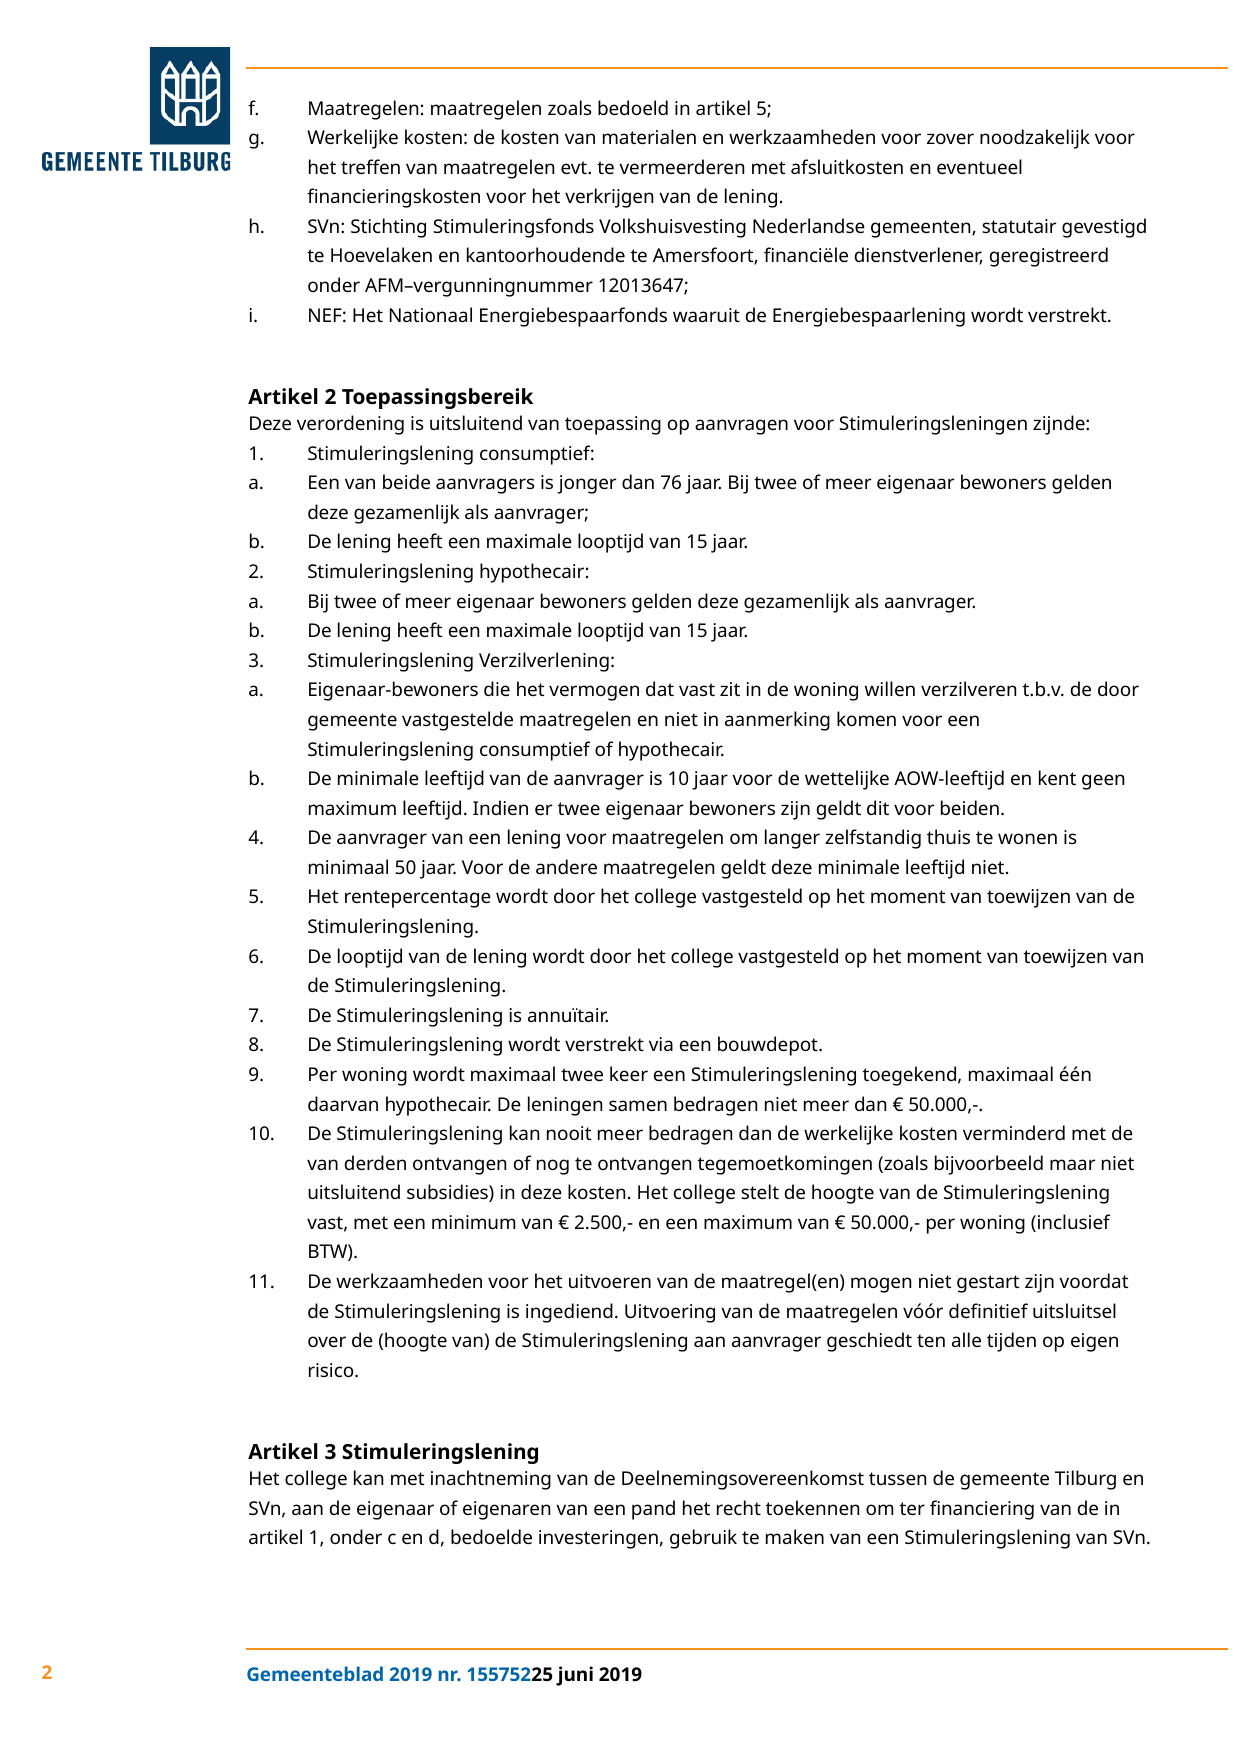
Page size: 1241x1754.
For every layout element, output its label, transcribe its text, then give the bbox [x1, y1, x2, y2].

list NEF: Het Nationaal Energiebespaarfonds waaruit de Energiebespaarlening wordt verstrekt. [248, 302, 1152, 328]
list Maatregelen: maatregelen zoals bedoeld in artikel 5; [248, 95, 1152, 121]
list Bij twee of meer eigenaar bewoners gelden deze gezamenlijk als aanvrager. [248, 588, 1152, 613]
text Deze verordening is uitsluitend van toepassing op aanvragen voor Stimuleringsleningen zijnde: [248, 410, 1152, 436]
list De minimale leeftijd van de aanvrager is 10 jaar voor de wettelijke AOW-leeftijd en kent geen maximum leeftijd. Indien er twee eigenaar bewoners zijn geldt dit voor beiden. [248, 765, 1152, 821]
list De aanvrager van een lening voor maatregelen om langer zelfstandig thuis te wonen is minimaal 50 jaar. Voor de andere maatregelen geldt deze minimale leeftijd niet. [248, 824, 1152, 880]
list De Stimuleringslening kan nooit meer bedragen dan de werkelijke kosten verminderd met de van derden ontvangen of nog te ontvangen tegemoetkomingen (zoals bijvoorbeeld maar niet uitsluitend subsidies) in deze kosten. Het college stelt de hoogte van de Stimuleringslening vast, met een minimum van € 2.500,- en een maximum van € 50.000,- per woning (inclusief BTW). [248, 1120, 1152, 1264]
list De lening heeft een maximale looptijd van 15 jaar. [248, 529, 1152, 554]
list Eigenaar-bewoners die het vermogen dat vast zit in de woning willen verzilveren t.b.v. de door gemeente vastgestelde maatregelen en niet in aanmerking komen voor een Stimuleringslening consumptief of hypothecair. [248, 677, 1152, 761]
list De werkzaamheden voor het uitvoeren van de maatregel(en) mogen niet gestart zijn voordat de Stimuleringslening is ingediend. Uitvoering van de maatregelen vóór definitief uitsluitsel over de (hoogte van) de Stimuleringslening aan aanvrager geschiedt ten alle tijden op eigen risico. [248, 1268, 1152, 1383]
list De Stimuleringslening is annuïtair. [248, 1002, 1152, 1028]
list Een van beide aanvragers is jonger dan 76 jaar. Bij twee of meer eigenaar bewoners gelden deze gezamenlijk als aanvrager; [248, 469, 1152, 525]
list De lening heeft een maximale looptijd van 15 jaar. [248, 617, 1152, 643]
list Werkelijke kosten: de kosten van materialen en werkzaamheden voor zover noodzakelijk voor het treffen van maatregelen evt. te vermeerderen met afsluitkosten en eventueel financieringskosten voor het verkrijgen van de lening. [248, 124, 1152, 209]
text Het college kan met inachtneming van de Deelnemingsovereenkomst tussen de gemeente Tilburg en SVn, aan de eigenaar of eigenaren van een pand het recht toekennen om ter financiering van de in artikel 1, onder c en d, bedoelde investeringen, gebruik te maken van een Stimuleringslening van SVn. [248, 1465, 1152, 1550]
list De Stimuleringslening wordt verstrekt via een bouwdepot. [248, 1032, 1152, 1057]
list Stimuleringslening hypothecair: [248, 558, 1152, 584]
list Stimuleringslening consumptief: [248, 440, 1152, 466]
text Artikel 3 Stimuleringslening [248, 1437, 1152, 1465]
text Artikel 2 Toepassingsbereik [248, 382, 1152, 410]
list De looptijd van de lening wordt door het college vastgesteld op het moment van toewijzen van de Stimuleringslening. [248, 943, 1152, 998]
list Stimuleringslening Verzilverlening: [248, 647, 1152, 673]
list SVn: Stichting Stimuleringsfonds Volkshuisvesting Nederlandse gemeenten, statutair gevestigd te Hoevelaken en kantoorhoudende te Amersfoort, financiële dienstverlener, geregistreerd onder AFM–vergunningnummer 12013647; [248, 213, 1152, 298]
list Per woning wordt maximaal twee keer een Stimuleringslening toegekend, maximaal één daarvan hypothecair. De leningen samen bedragen niet meer dan € 50.000,-. [248, 1061, 1152, 1116]
list Het rentepercentage wordt door het college vastgesteld op het moment van toewijzen van de Stimuleringslening. [248, 884, 1152, 939]
picture [41, 47, 231, 172]
